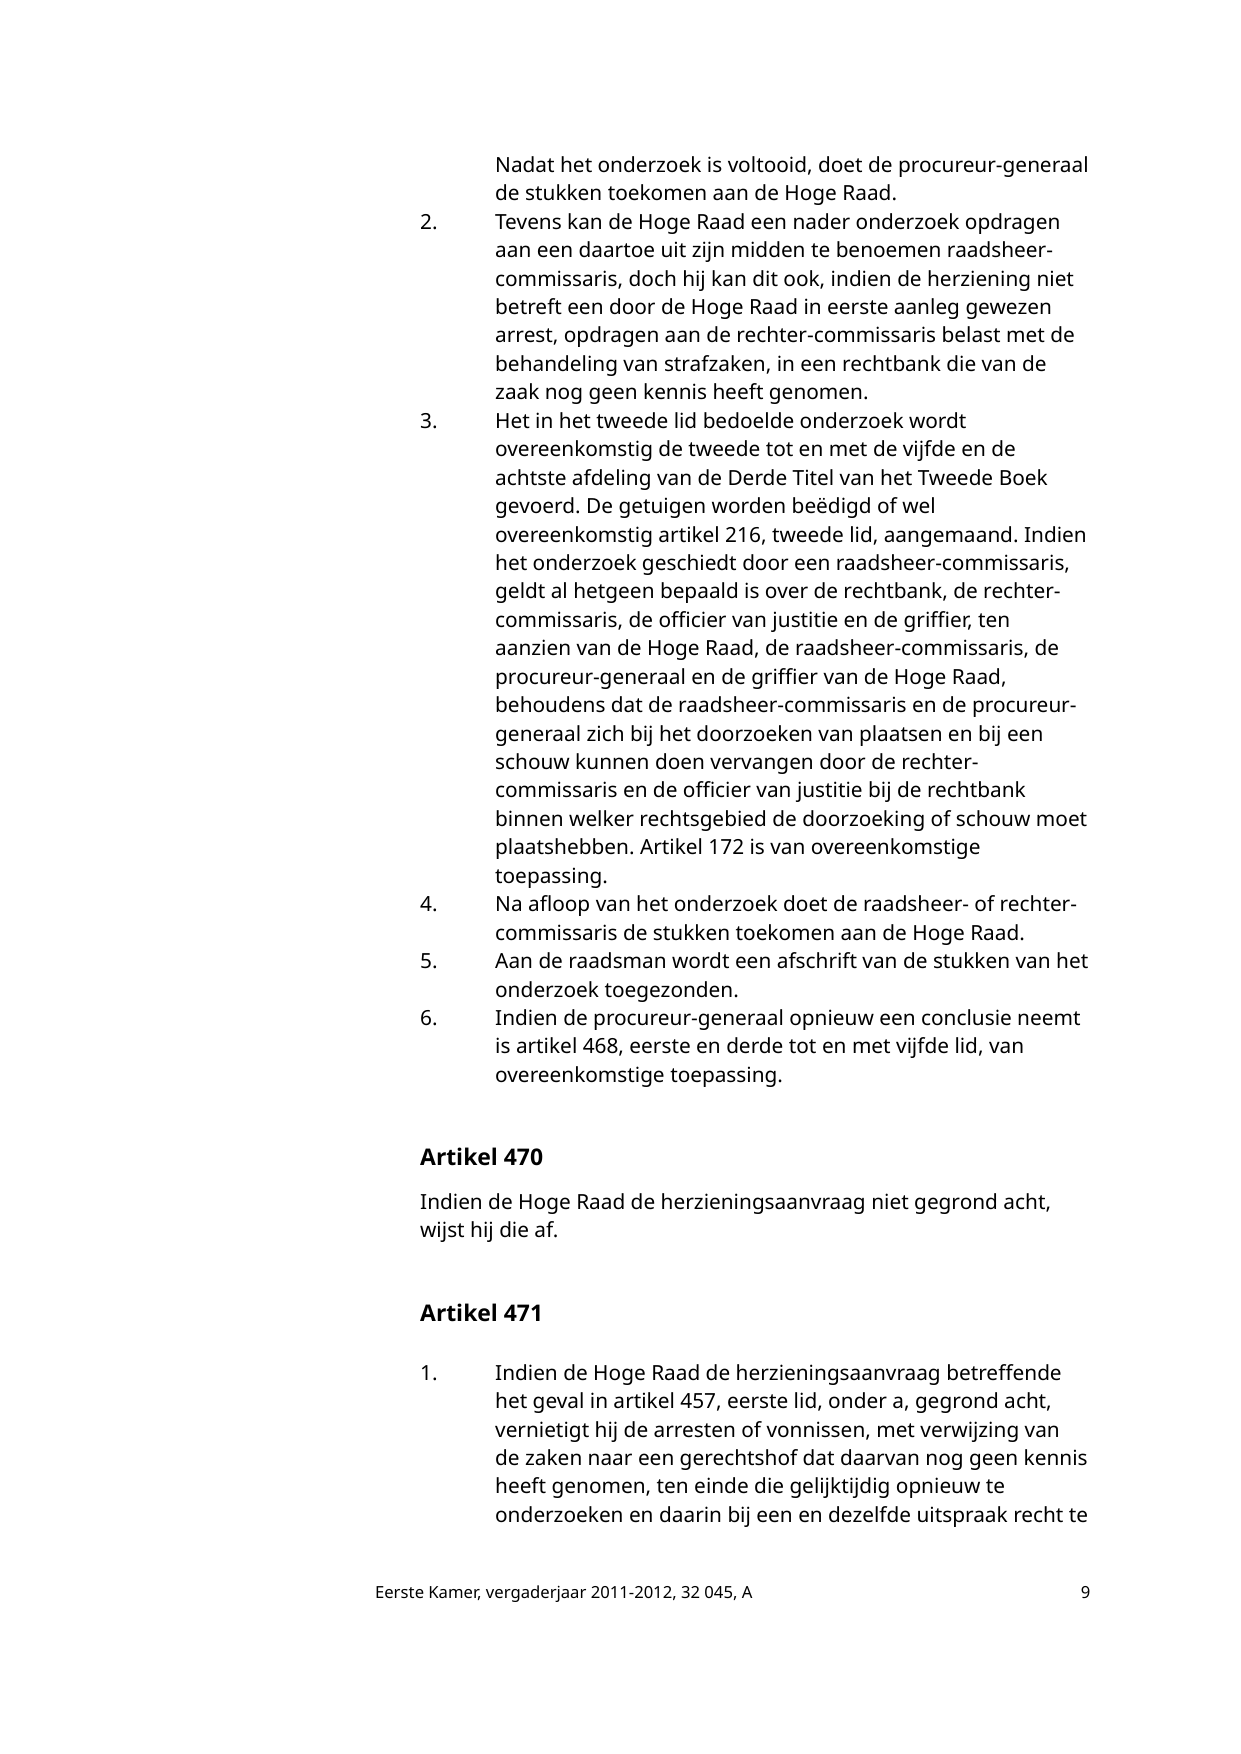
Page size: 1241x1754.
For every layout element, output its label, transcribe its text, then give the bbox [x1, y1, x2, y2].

list Het in het tweede lid bedoelde onderzoek wordt overeenkomstig de tweede tot en met de vijfde en de achtste afdeling van de Derde Titel van het Tweede Boek gevoerd. De getuigen worden beëdigd of wel overeenkomstig artikel 216, tweede lid, aangemaand. Indien het onderzoek geschiedt door een raadsheer-commissaris, geldt al hetgeen bepaald is over de rechtbank, de rechter-commissaris, de officier van justitie en de griffier, ten aanzien van de Hoge Raad, de raadsheer-commissaris, de procureur-generaal en de griffier van de Hoge Raad, behoudens dat de raadsheer-commissaris en de procureur-generaal zich bij het doorzoeken van plaatsen en bij een schouw kunnen doen vervangen door de rechter-commissaris en de officier van justitie bij de rechtbank binnen welker rechtsgebied de doorzoeking of schouw moet plaatshebben. Artikel 172 is van overeenkomstige toepassing. [420, 406, 1090, 889]
list Na afloop van het onderzoek doet de raadsheer- of rechter-commissaris de stukken toekomen aan de Hoge Raad. [420, 889, 1090, 946]
subtitle Artikel 470 [420, 1141, 1090, 1172]
list Indien de procureur-generaal opnieuw een conclusie neemt is artikel 468, eerste en derde tot en met vijfde lid, van overeenkomstige toepassing. [420, 1003, 1090, 1088]
list Tevens kan de Hoge Raad een nader onderzoek opdragen aan een daartoe uit zijn midden te benoemen raadsheer-commissaris, doch hij kan dit ook, indien de herziening niet betreft een door de Hoge Raad in eerste aanleg gewezen arrest, opdragen aan de rechter-commissaris belast met de behandeling van strafzaken, in een rechtbank die van de zaak nog geen kennis heeft genomen. [420, 207, 1090, 406]
list Aan de raadsman wordt een afschrift van de stukken van het onderzoek toegezonden. [420, 946, 1090, 1003]
list Nadat het onderzoek is voltooid, doet de procureur-generaal de stukken toekomen aan de Hoge Raad. [420, 150, 1090, 207]
subtitle Artikel 471 [420, 1297, 1090, 1328]
text Indien de Hoge Raad de herzieningsaanvraag niet gegrond acht, wijst hij die af. [420, 1187, 1090, 1244]
list Indien de Hoge Raad de herzieningsaanvraag betreffende het geval in artikel 457, eerste lid, onder a, gegrond acht, vernietigt hij de arresten of vonnissen, met verwijzing van de zaken naar een gerechtshof dat daarvan nog geen kennis heeft genomen, ten einde die gelijktijdig opnieuw te onderzoeken en daarin bij een en dezelfde uitspraak recht te [420, 1358, 1090, 1528]
